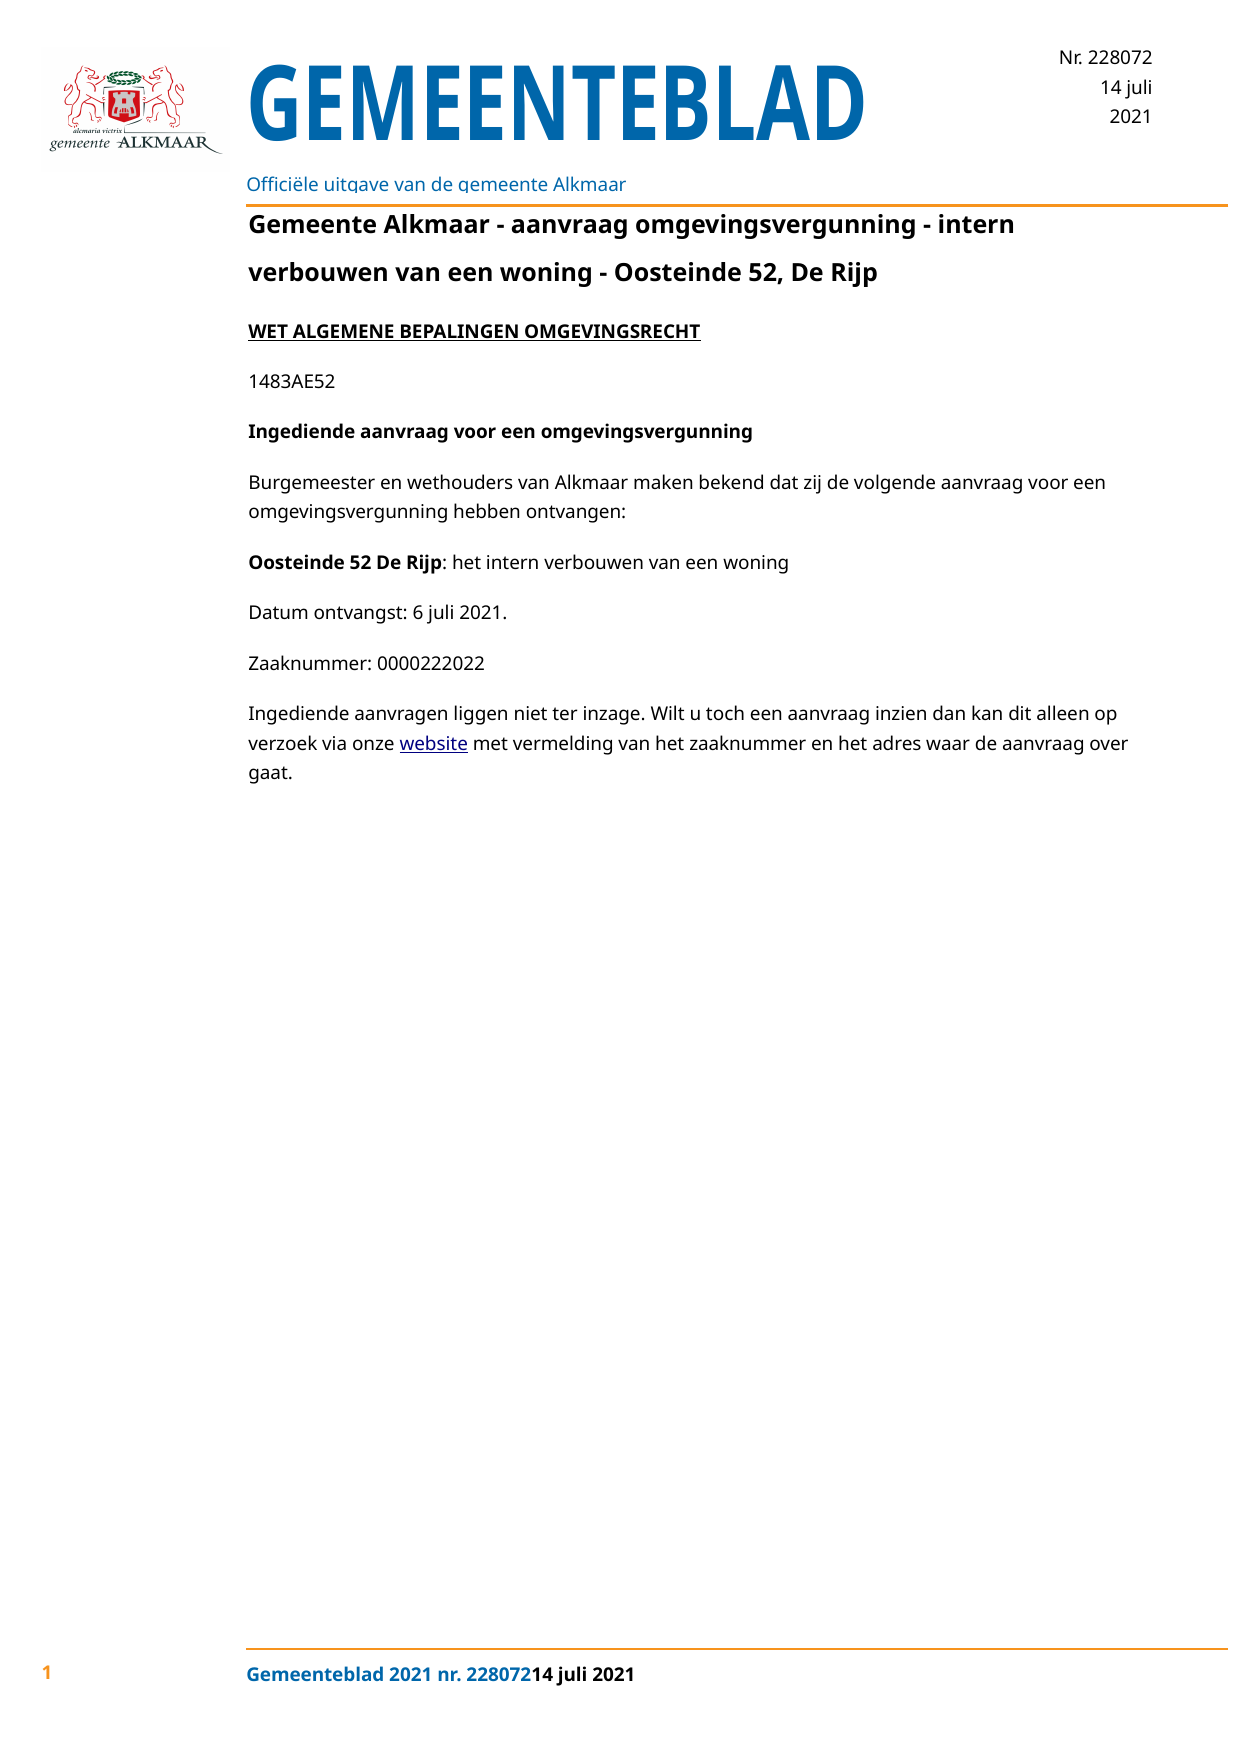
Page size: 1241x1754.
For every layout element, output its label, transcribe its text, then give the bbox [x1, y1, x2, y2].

text Zaaknummer: 0000222022 [248, 650, 1152, 676]
text 1483AE52 [248, 368, 1152, 394]
text WET ALGEMENE BEPALINGEN OMGEVINGSRECHT [248, 318, 1152, 344]
text Datum ontvangst: 6 juli 2021. [248, 599, 1152, 625]
text Oosteinde 52 De Rijp: het intern verbouwen van een woning [248, 549, 1152, 575]
text Gemeente Alkmaar - aanvraag omgevingsvergunning - intern verbouwen van een woning - Oosteinde 52, De Rijp [248, 207, 1152, 288]
text Burgemeester en wethouders van Alkmaar maken bekend dat zij de volgende aanvraag voor een omgevingsvergunning hebben ontvangen: [248, 469, 1152, 524]
picture [41, 47, 231, 172]
text Ingediende aanvraag voor een omgevingsvergunning [248, 419, 1152, 444]
text Ingediende aanvragen liggen niet ter inzage. Wilt u toch een aanvraag inzien dan kan dit alleen op verzoek via onze website met vermelding van het zaaknummer en het adres waar de aanvraag over gaat. [248, 700, 1152, 785]
